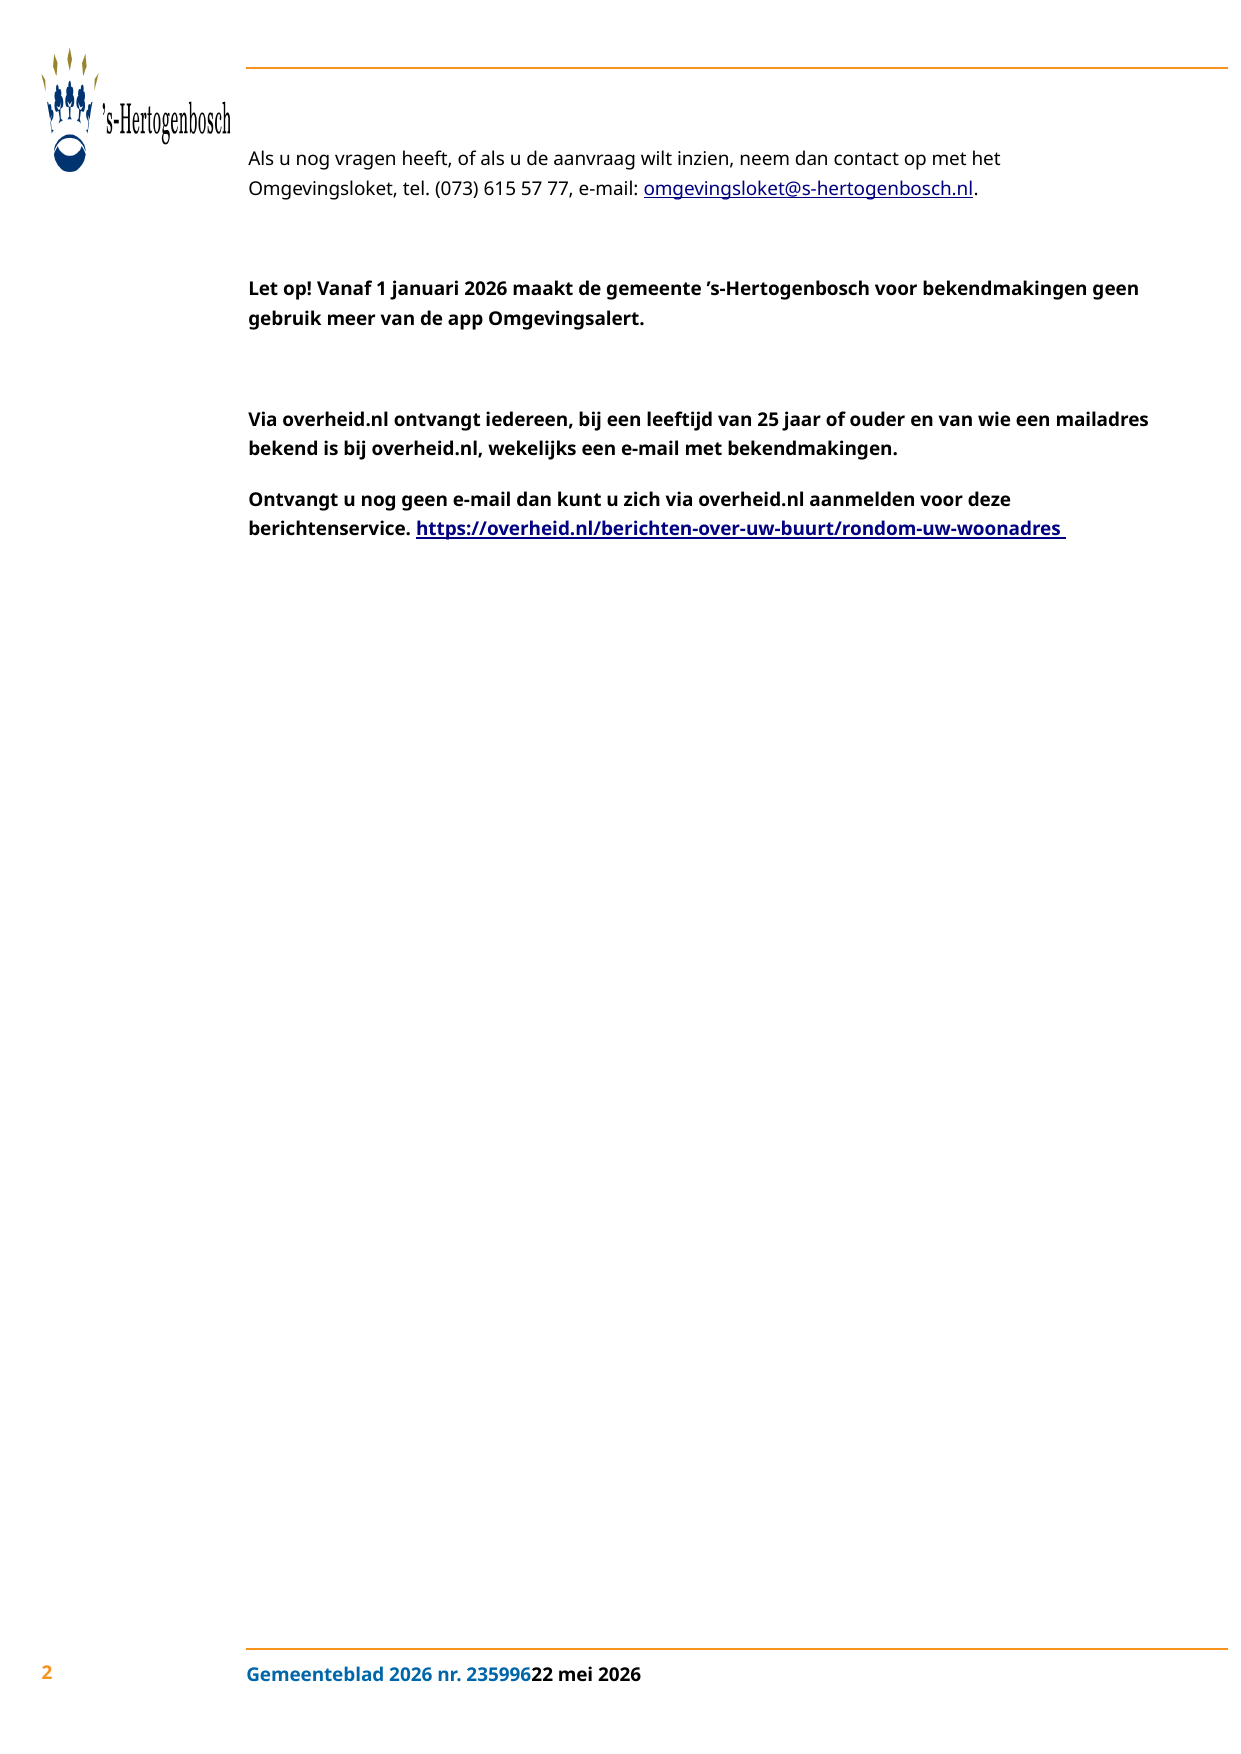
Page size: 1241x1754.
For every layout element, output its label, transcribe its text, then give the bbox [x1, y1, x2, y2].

text Als u nog vragen heeft, of als u de aanvraag wilt inzien, neem dan contact op met het Omgevingsloket, tel. (073) 615 57 77, e-mail: omgevingsloket@s-hertogenbosch.nl. [248, 145, 1152, 201]
text Ontvangt u nog geen e-mail dan kunt u zich via overheid.nl aanmelden voor deze berichtenservice. https://overheid.nl/berichten-over-uw-buurt/rondom-uw-woonadres [248, 486, 1152, 541]
text Via overheid.nl ontvangt iedereen, bij een leeftijd van 25 jaar of ouder en van wie een mailadres bekend is bij overheid.nl, wekelijks een e-mail met bekendmakingen. [248, 406, 1152, 461]
text Let op! Vanaf 1 januari 2026 maakt de gemeente ’s-Hertogenbosch voor bekendmakingen geen gebruik meer van de app Omgevingsalert. [248, 276, 1152, 331]
picture [41, 47, 231, 172]
